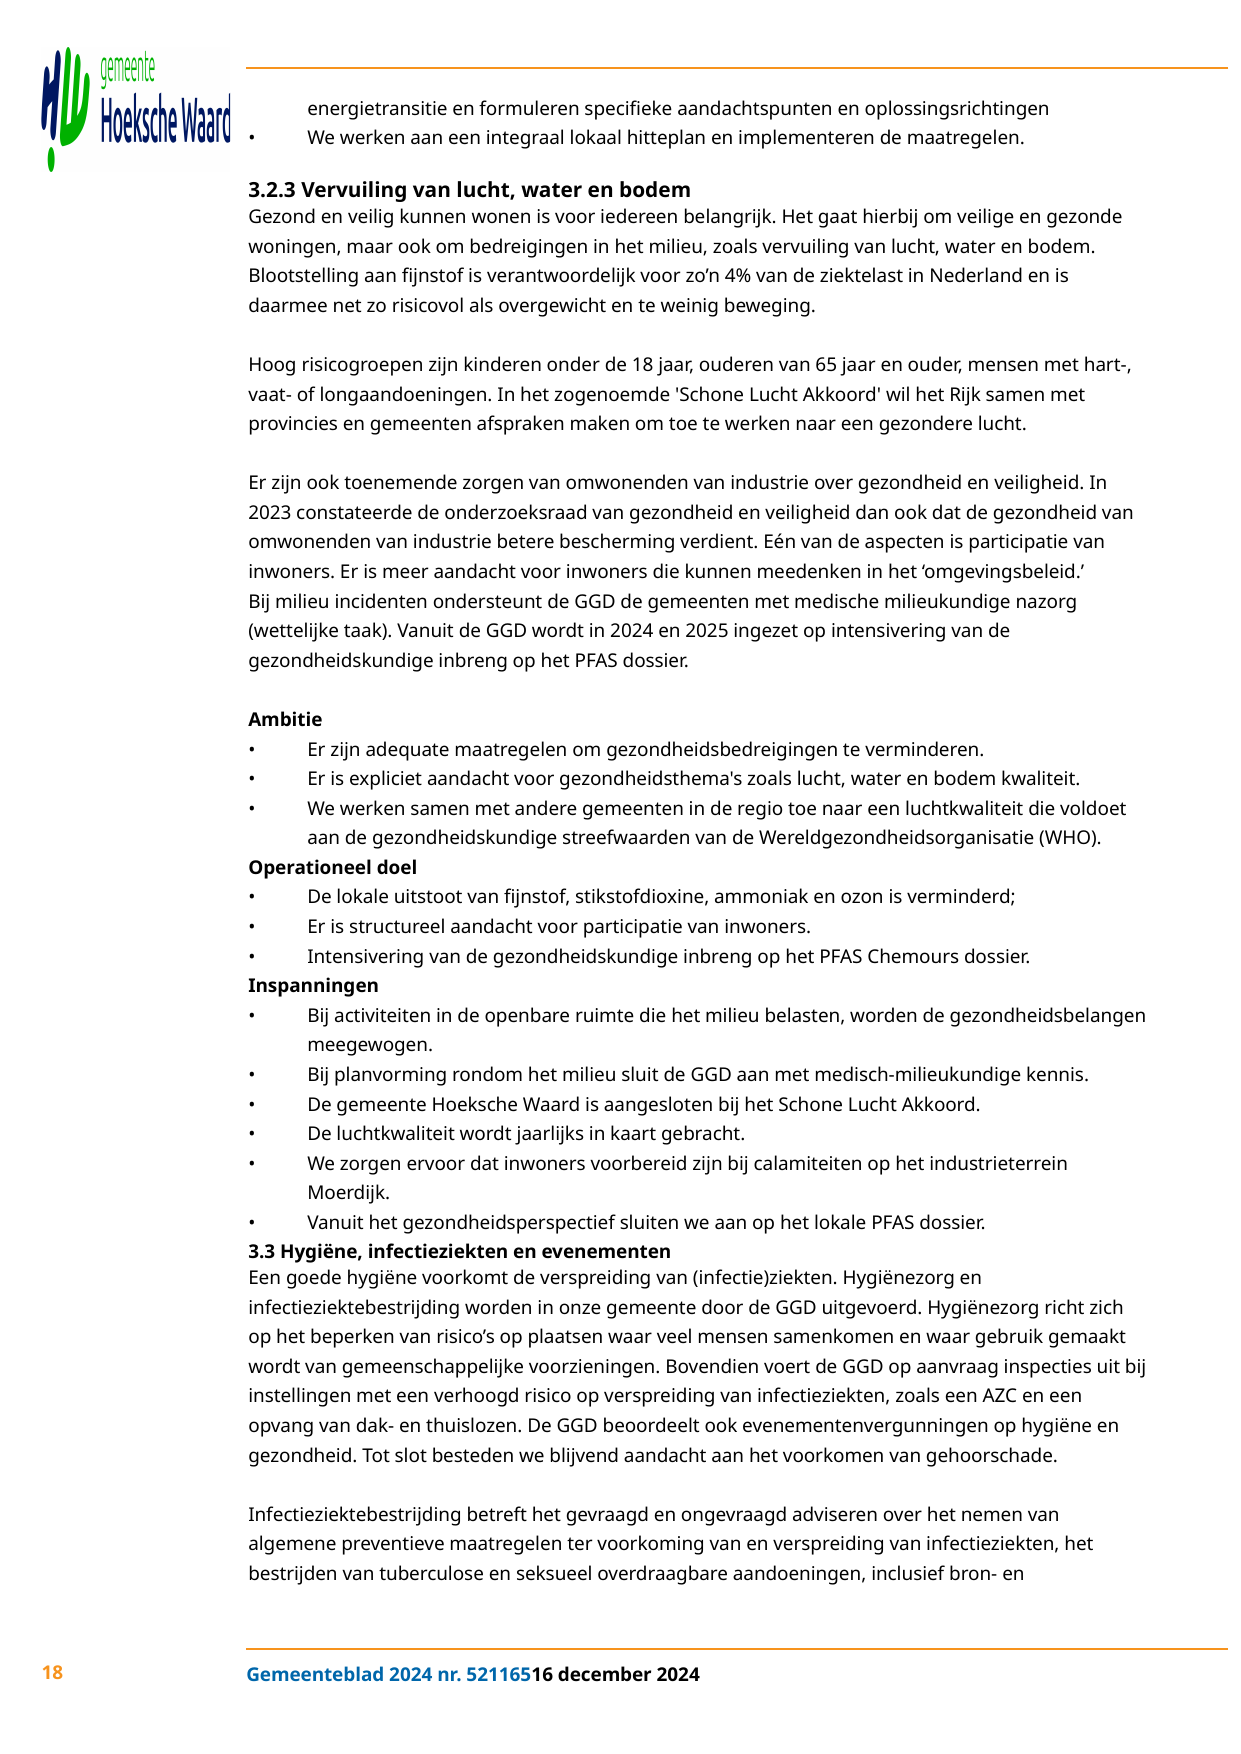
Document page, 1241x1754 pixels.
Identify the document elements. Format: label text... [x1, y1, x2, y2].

list De luchtkwaliteit wordt jaarlijks in kaart gebracht. [248, 1120, 1152, 1146]
text Infectieziektebestrijding betreft het gevraagd en ongevraagd adviseren over het nemen van algemene preventieve maatregelen ter voorkoming van en verspreiding van infectieziekten, het bestrijden van tuberculose en seksueel overdraagbare aandoeningen, inclusief bron- en [248, 1501, 1152, 1586]
list energietransitie en formuleren specifieke aandachtspunten en oplossingsrichtingen [248, 95, 1152, 121]
text Bij milieu incidenten ondersteunt de GGD de gemeenten met medische milieukundige nazorg (wettelijke taak). Vanuit de GGD wordt in 2024 en 2025 ingezet op intensivering van de gezondheidskundige inbreng op het PFAS dossier. [248, 588, 1152, 673]
text Inspanningen [248, 972, 1152, 998]
text 3.2.3 Vervuiling van lucht, water en bodem [248, 175, 1152, 203]
picture [41, 47, 231, 172]
text Er zijn ook toenemende zorgen van omwonenden van industrie over gezondheid en veiligheid. In 2023 constateerde de onderzoeksraad van gezondheid en veiligheid dan ook dat de gezondheid van omwonenden van industrie betere bescherming verdient. Eén van de aspecten is participatie van inwoners. Er is meer aandacht voor inwoners die kunnen meedenken in het ‘omgevingsbeleid.’ [248, 469, 1152, 584]
list De lokale uitstoot van fijnstof, stikstofdioxine, ammoniak en ozon is verminderd; [248, 884, 1152, 909]
text Een goede hygiëne voorkomt de verspreiding van (infectie)ziekten. Hygiënezorg en infectieziektebestrijding worden in onze gemeente door de GGD uitgevoerd. Hygiënezorg richt zich op het beperken van risico’s op plaatsen waar veel mensen samenkomen en waar gebruik gemaakt wordt van gemeenschappelijke voorzieningen. Bovendien voert de GGD op aanvraag inspecties uit bij instellingen met een verhoogd risico op verspreiding van infectieziekten, zoals een AZC en een opvang van dak- en thuislozen. De GGD beoordeelt ook evenementenvergunningen op hygiëne en gezondheid. Tot slot besteden we blijvend aandacht aan het voorkomen van gehoorschade. [248, 1264, 1152, 1468]
text Ambitie [248, 706, 1152, 732]
list Er is expliciet aandacht voor gezondheidsthema's zoals lucht, water en bodem kwaliteit. [248, 765, 1152, 791]
list Bij planvorming rondom het milieu sluit de GGD aan met medisch-milieukundige kennis. [248, 1061, 1152, 1087]
list Er zijn adequate maatregelen om gezondheidsbedreigingen te verminderen. [248, 736, 1152, 761]
text Hoog risicogroepen zijn kinderen onder de 18 jaar, ouderen van 65 jaar en ouder, mensen met hart-, vaat- of longaandoeningen. In het zogenoemde 'Schone Lucht Akkoord' wil het Rijk samen met provincies en gemeenten afspraken maken om toe te werken naar een gezondere lucht. [248, 351, 1152, 436]
text Gezond en veilig kunnen wonen is voor iedereen belangrijk. Het gaat hierbij om veilige en gezonde woningen, maar ook om bedreigingen in het milieu, zoals vervuiling van lucht, water en bodem. Blootstelling aan fijnstof is verantwoordelijk voor zo’n 4% van de ziektelast in Nederland en is daarmee net zo risicovol als overgewicht en te weinig beweging. [248, 203, 1152, 318]
list We werken samen met andere gemeenten in de regio toe naar een luchtkwaliteit die voldoet aan de gezondheidskundige streefwaarden van de Wereldgezondheidsorganisatie (WHO). [248, 795, 1152, 850]
list Vanuit het gezondheidsperspectief sluiten we aan op het lokale PFAS dossier. [248, 1209, 1152, 1235]
list De gemeente Hoeksche Waard is aangesloten bij het Schone Lucht Akkoord. [248, 1091, 1152, 1116]
text Operationeel doel [248, 854, 1152, 880]
list Intensivering van de gezondheidskundige inbreng op het PFAS Chemours dossier. [248, 943, 1152, 968]
list Bij activiteiten in de openbare ruimte die het milieu belasten, worden de gezondheidsbelangen meegewogen. [248, 1002, 1152, 1057]
list We werken aan een integraal lokaal hitteplan en implementeren de maatregelen. [248, 124, 1152, 150]
list We zorgen ervoor dat inwoners voorbereid zijn bij calamiteiten op het industrieterrein Moerdijk. [248, 1150, 1152, 1205]
text 3.3 Hygiëne, infectieziekten en evenementen [248, 1239, 1152, 1264]
list Er is structureel aandacht voor participatie van inwoners. [248, 913, 1152, 939]
